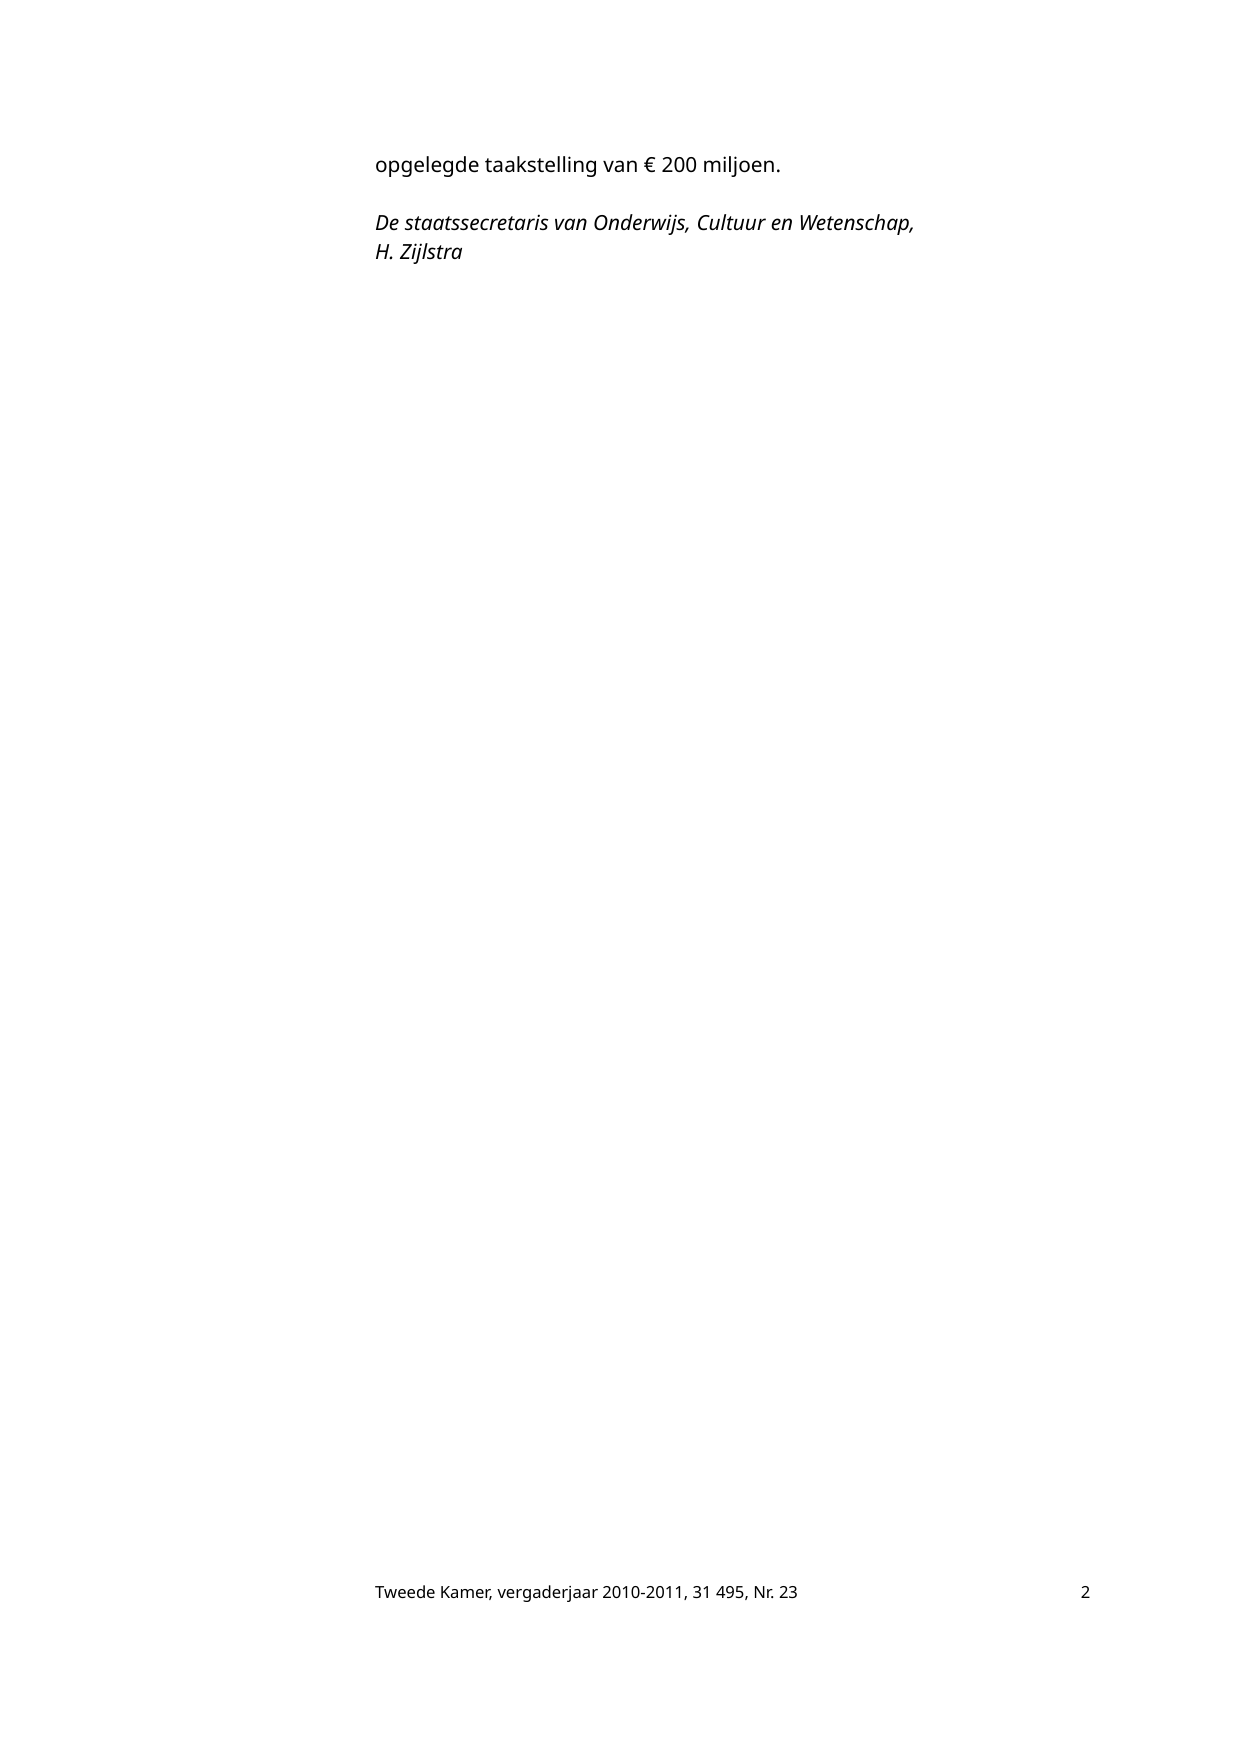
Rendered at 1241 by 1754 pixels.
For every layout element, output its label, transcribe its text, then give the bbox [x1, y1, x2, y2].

text H. Zijlstra [375, 237, 1090, 265]
text opgelegde taakstelling van € 200 miljoen. [375, 150, 1090, 178]
text De staatssecretaris van Onderwijs, Cultuur en Wetenschap, [375, 208, 1090, 237]
